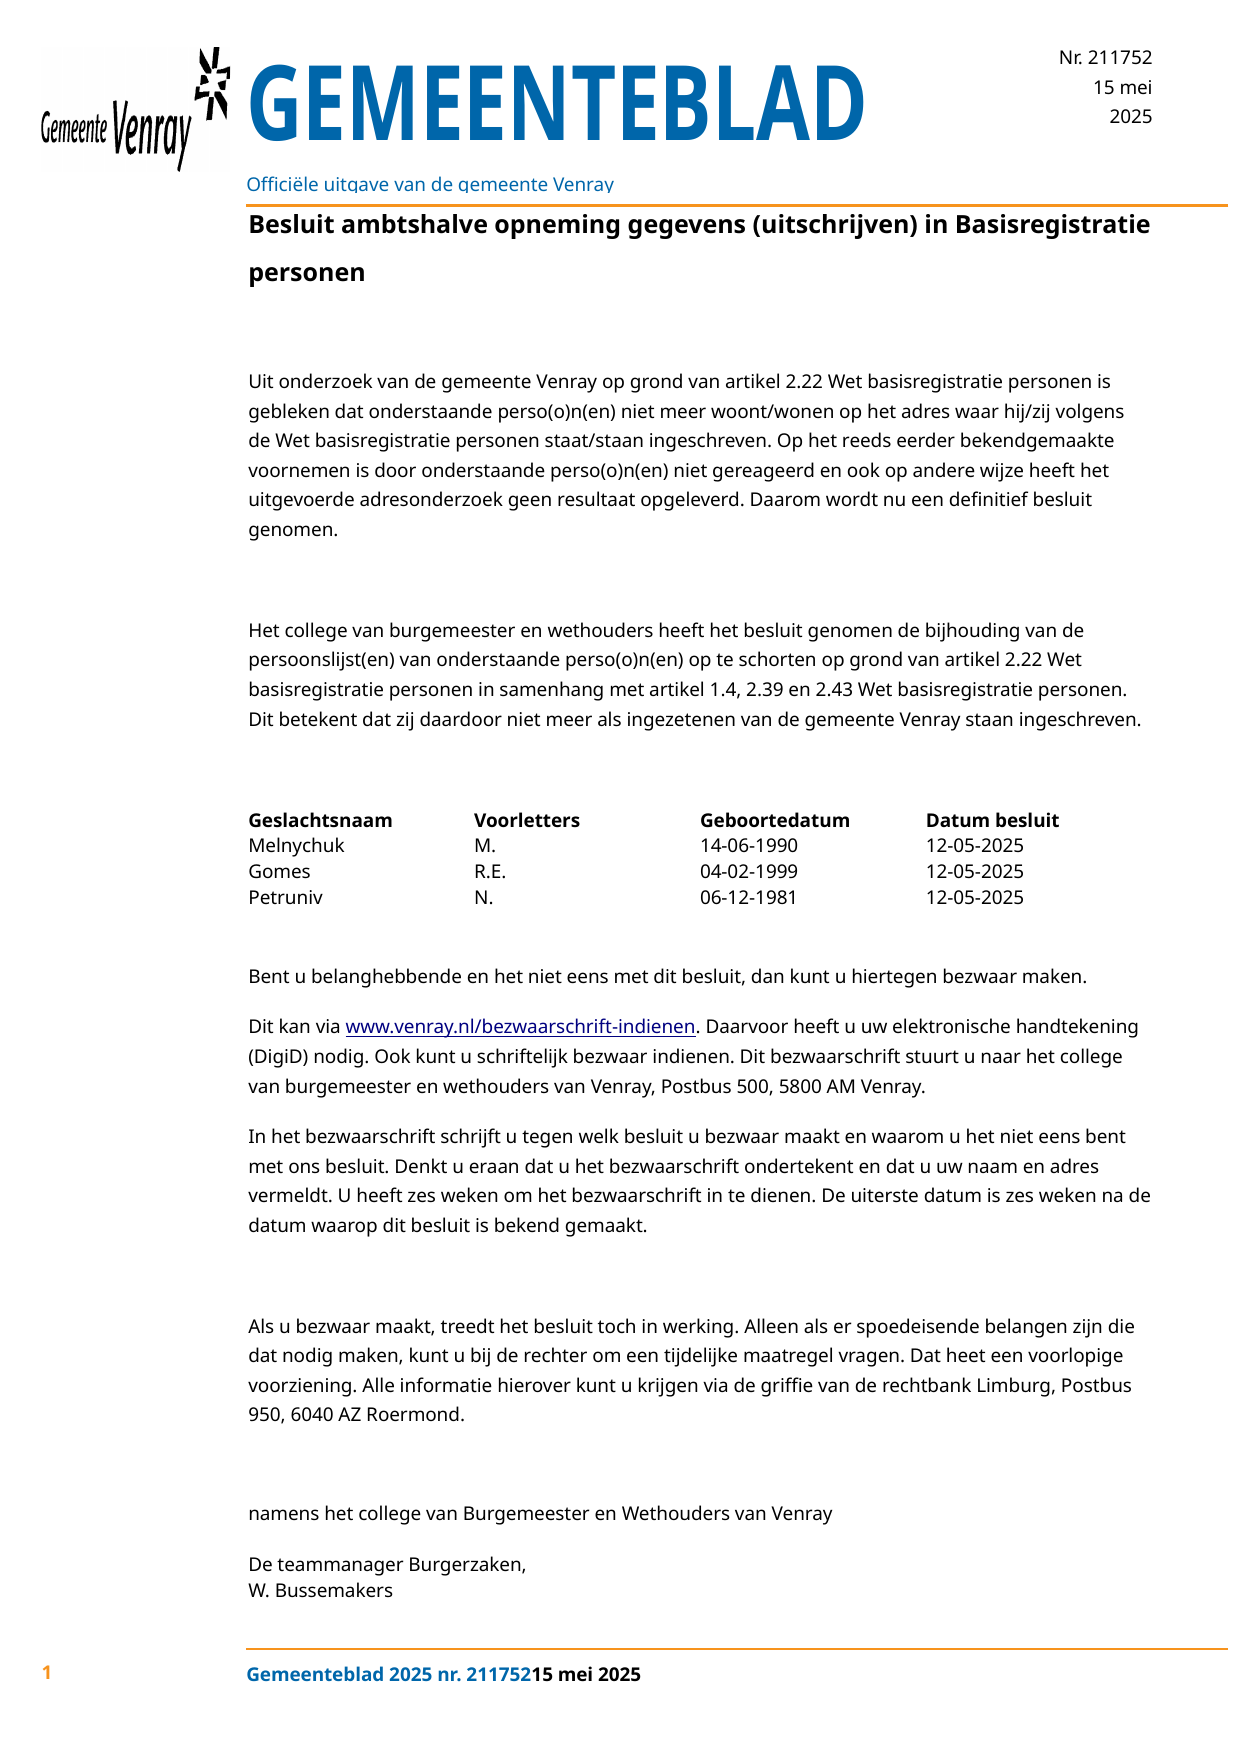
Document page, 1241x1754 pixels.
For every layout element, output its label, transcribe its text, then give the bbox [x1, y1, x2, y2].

text Het college van burgemeester en wethouders heeft het besluit genomen de bijhouding van de persoonslijst(en) van onderstaande perso(o)n(en) op te schorten op grond van artikel 2.22 Wet basisregistratie personen in samenhang met artikel 1.4, 2.39 en 2.43 Wet basisregistratie personen. Dit betekent dat zij daardoor niet meer als ingezetenen van de gemeente Venray staan ingeschreven. [248, 617, 1152, 732]
table_cell 04-02-1999 [700, 858, 926, 884]
table_header Geboortedatum [700, 807, 926, 832]
text Besluit ambtshalve opneming gegevens (uitschrijven) in Basisregistratie personen [248, 207, 1152, 288]
table_cell N. [474, 884, 700, 910]
text Als u bezwaar maakt, treedt het besluit toch in werking. Alleen als er spoedeisende belangen zijn die dat nodig maken, kunt u bij de rechter om een tijdelijke maatregel vragen. Dat heet een voorlopige voorziening. Alle informatie hierover kunt u krijgen via de griffie van de rechtbank Limburg, Postbus 950, 6040 AZ Roermond. [248, 1313, 1152, 1427]
text Bent u belanghebbende en het niet eens met dit besluit, dan kunt u hiertegen bezwaar maken. [248, 963, 1152, 989]
table_cell M. [474, 833, 700, 858]
table_header Datum besluit [926, 807, 1152, 832]
text De teammanager Burgerzaken, [248, 1551, 1152, 1577]
table_header Voorletters [474, 807, 700, 832]
table_cell Gomes [248, 858, 474, 884]
text W. Bussemakers [248, 1577, 1152, 1603]
text In het bezwaarschrift schrijft u tegen welk besluit u bezwaar maakt en waarom u het niet eens bent met ons besluit. Denkt u eraan dat u het bezwaarschrift ondertekent en dat u uw naam en adres vermeldt. U heeft zes weken om het bezwaarschrift in te dienen. De uiterste datum is zes weken na de datum waarop dit besluit is bekend gemaakt. [248, 1123, 1152, 1238]
table_cell R.E. [474, 858, 700, 884]
table_cell 12-05-2025 [926, 884, 1152, 910]
table_header Geslachtsnaam [248, 807, 474, 832]
text Uit onderzoek van de gemeente Venray op grond van artikel 2.22 Wet basisregistratie personen is gebleken dat onderstaande perso(o)n(en) niet meer woont/wonen op het adres waar hij/zij volgens de Wet basisregistratie personen staat/staan ingeschreven. Op het reeds eerder bekendgemaakte voornemen is door onderstaande perso(o)n(en) niet gereageerd en ook op andere wijze heeft het uitgevoerde adresonderzoek geen resultaat opgeleverd. Daarom wordt nu een definitief besluit genomen. [248, 368, 1152, 542]
table_cell 14-06-1990 [700, 833, 926, 858]
text Dit kan via www.venray.nl/bezwaarschrift-indienen. Daarvoor heeft u uw elektronische handtekening (DigiD) nodig. Ook kunt u schriftelijk bezwaar indienen. Dit bezwaarschrift stuurt u naar het college van burgemeester en wethouders van Venray, Postbus 500, 5800 AM Venray. [248, 1014, 1152, 1099]
table_cell 06-12-1981 [700, 884, 926, 910]
table_cell 12-05-2025 [926, 858, 1152, 884]
table_cell Melnychuk [248, 833, 474, 858]
text namens het college van Burgemeester en Wethouders van Venray [248, 1500, 1152, 1526]
table_cell 12-05-2025 [926, 833, 1152, 858]
picture [41, 47, 231, 172]
table_cell Petruniv [248, 884, 474, 910]
